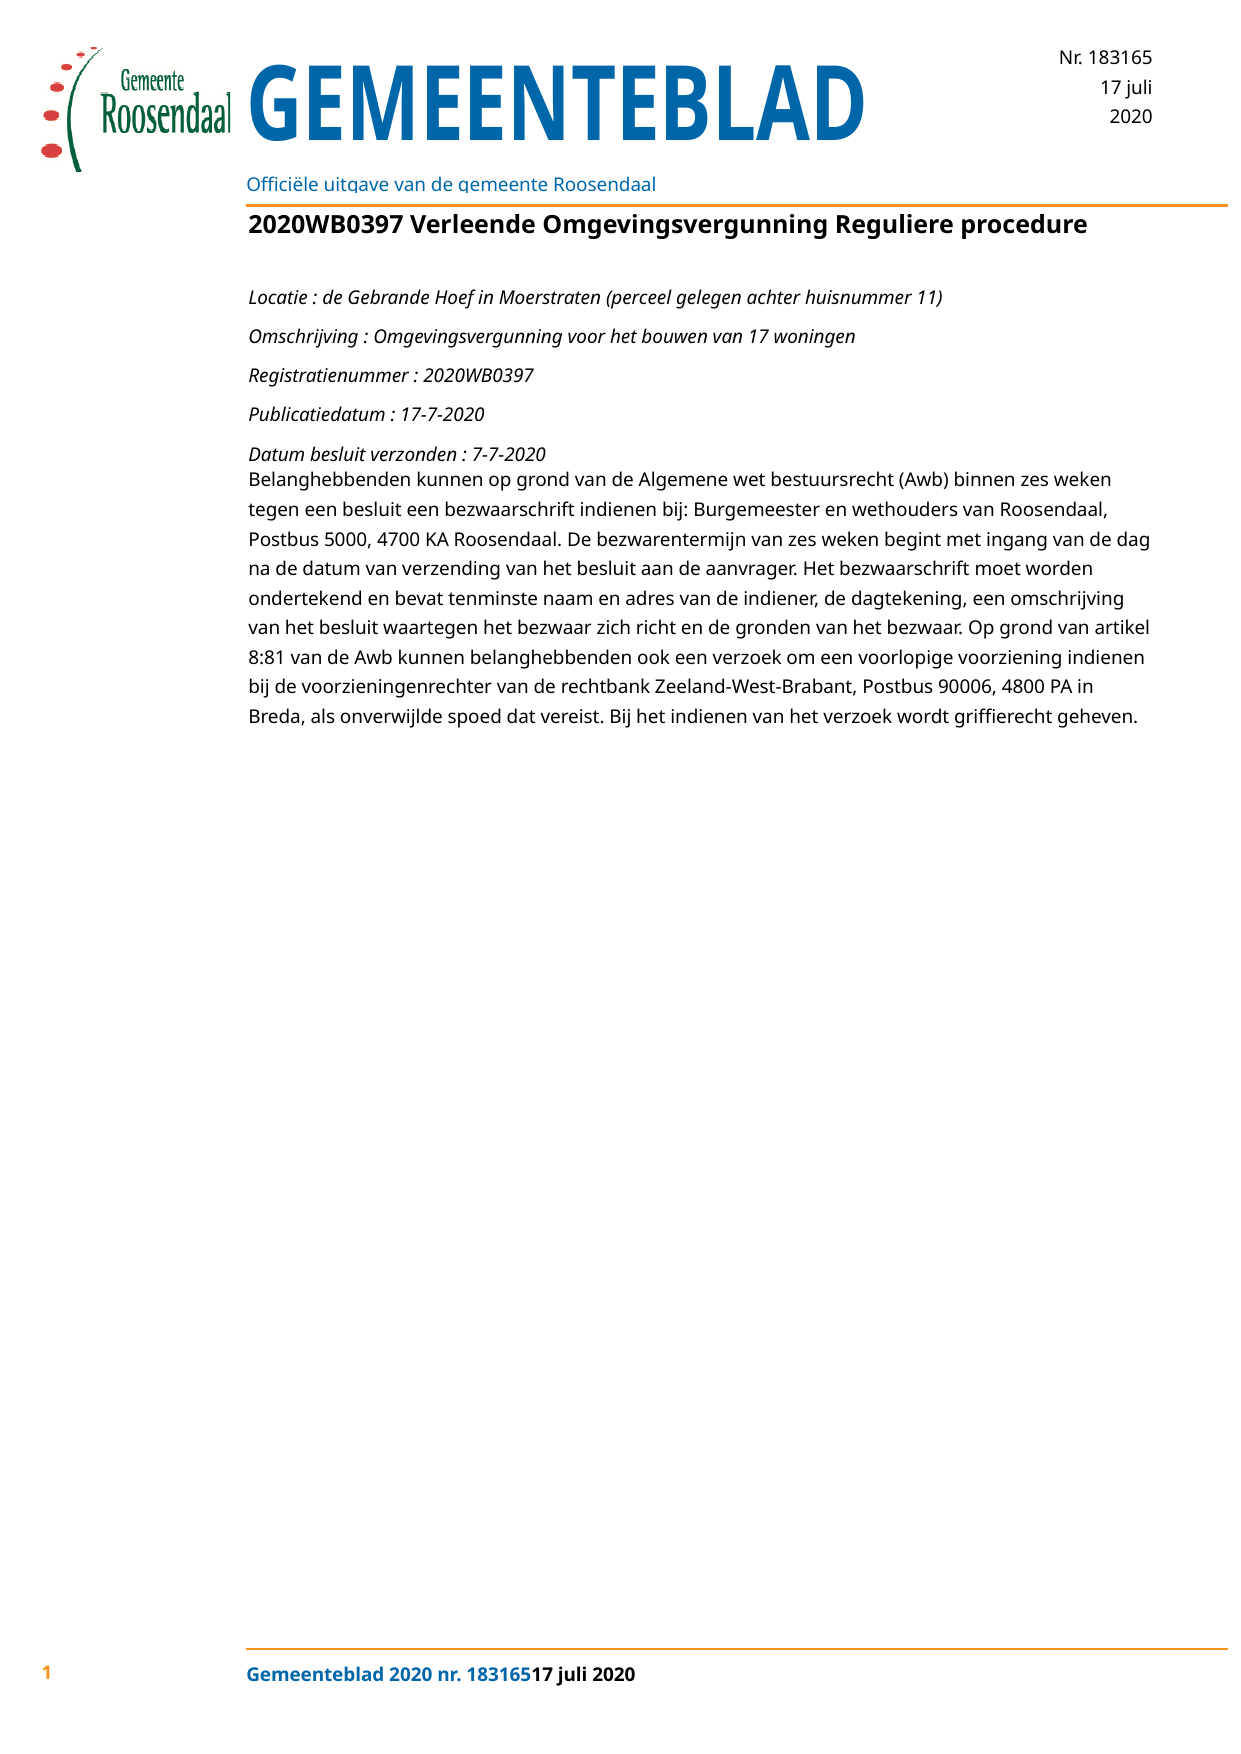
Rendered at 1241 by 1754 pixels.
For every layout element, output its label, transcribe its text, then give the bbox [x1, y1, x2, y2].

text Datum besluit verzonden : 7-7-2020 [248, 441, 1152, 467]
text Locatie : de Gebrande Hoef in Moerstraten (perceel gelegen achter huisnummer 11) [248, 284, 1152, 309]
picture [41, 47, 231, 172]
text Registratienummer : 2020WB0397 [248, 362, 1152, 388]
text Belanghebbenden kunnen op grond van de Algemene wet bestuursrecht (Awb) binnen zes weken tegen een besluit een bezwaarschrift indienen bij: Burgemeester en wethouders van Roosendaal, Postbus 5000, 4700 KA Roosendaal. De bezwarentermijn van zes weken begint met ingang van de dag na de datum van verzending van het besluit aan de aanvrager. Het bezwaarschrift moet worden ondertekend en bevat tenminste naam en adres van de indiener, de dagtekening, een omschrijving van het besluit waartegen het bezwaar zich richt en de gronden van het bezwaar. Op grond van artikel 8:81 van de Awb kunnen belanghebbenden ook een verzoek om een voorlopige voorziening indienen bij de voorzieningenrechter van de rechtbank Zeeland-West-Brabant, Postbus 90006, 4800 PA in Breda, als onverwijlde spoed dat vereist. Bij het indienen van het verzoek wordt griffierecht geheven. [248, 467, 1152, 729]
text Omschrijving : Omgevingsvergunning voor het bouwen van 17 woningen [248, 323, 1152, 349]
text Publicatiedatum : 17-7-2020 [248, 402, 1152, 427]
text 2020WB0397 Verleende Omgevingsvergunning Reguliere procedure [248, 207, 1152, 241]
